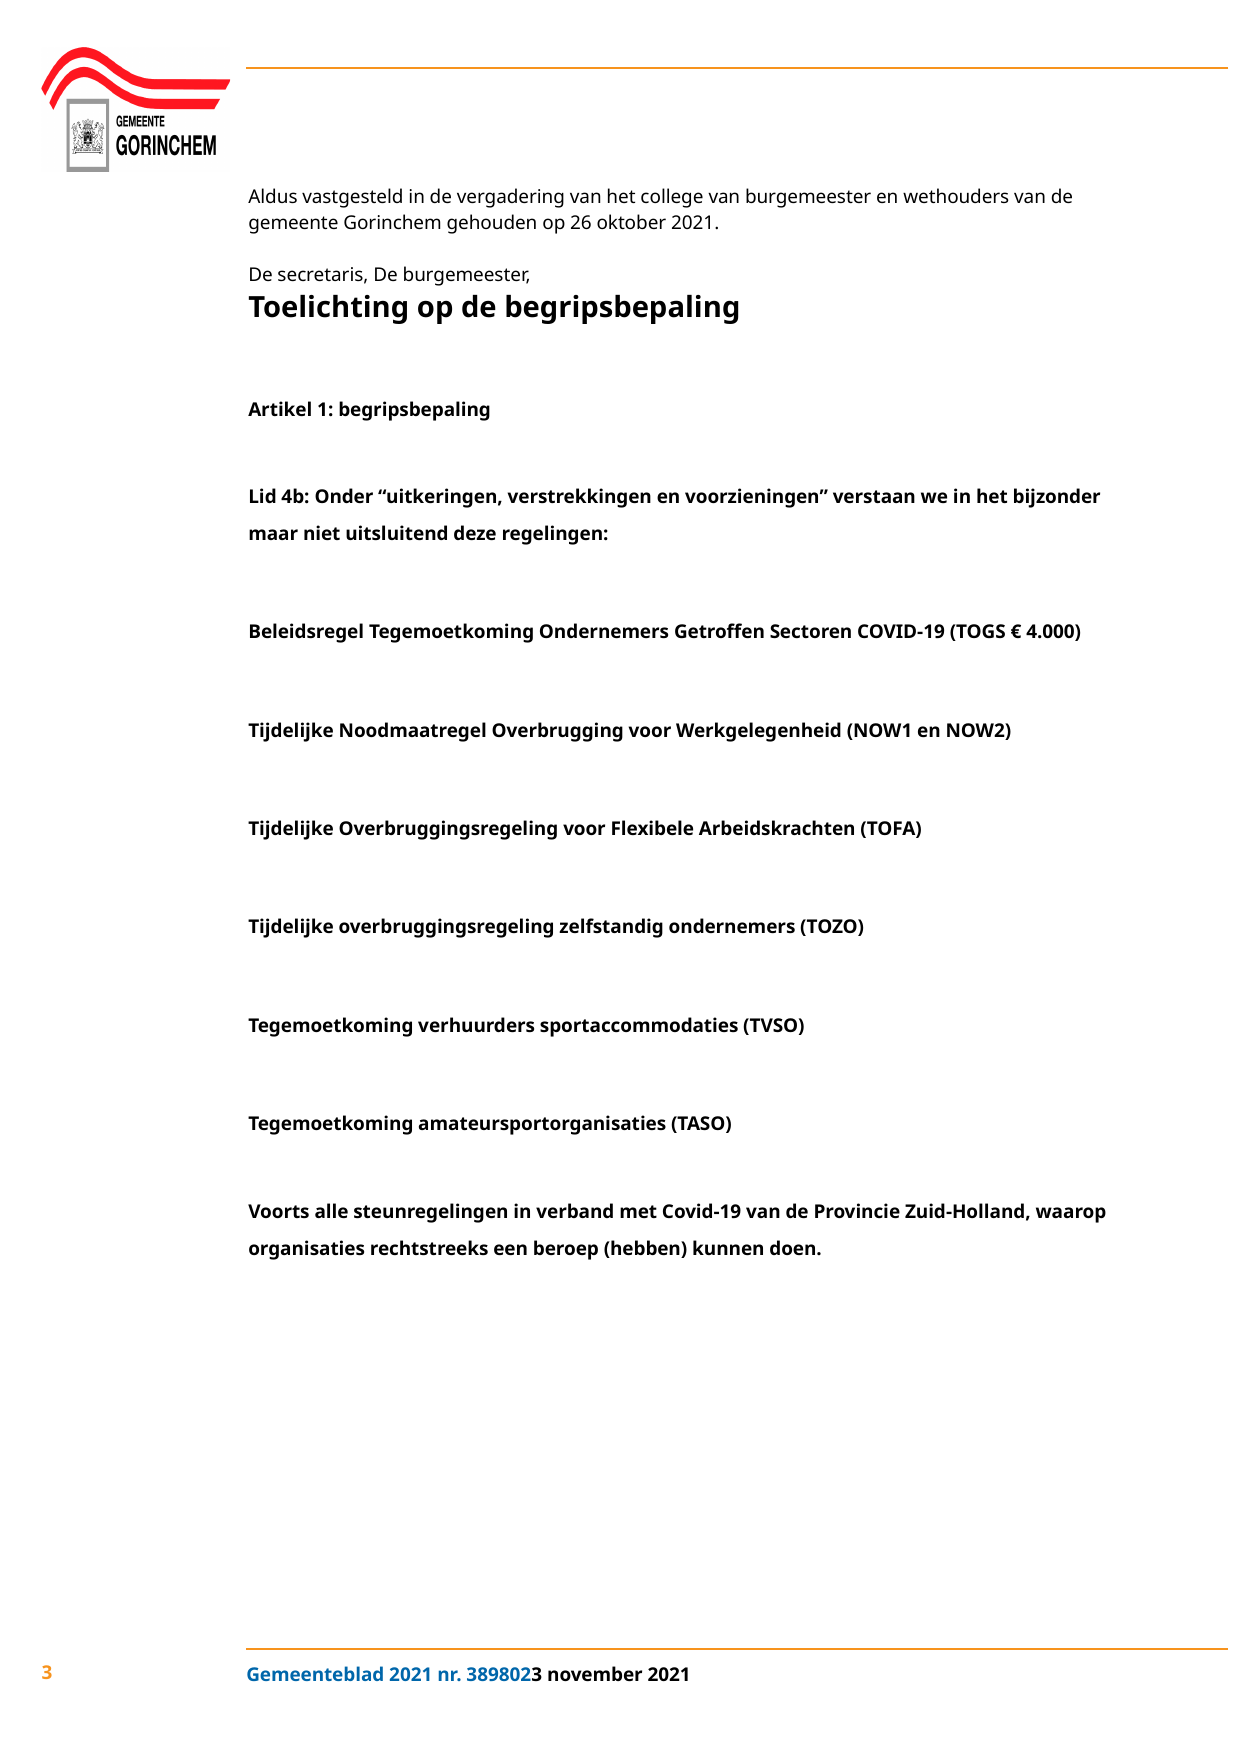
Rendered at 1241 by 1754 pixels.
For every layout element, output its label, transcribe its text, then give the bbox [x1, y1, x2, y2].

text Tijdelijke Overbruggingsregeling voor Flexibele Arbeidskrachten (TOFA) [248, 804, 1152, 844]
text Lid 4b: Onder “uitkeringen, verstrekkingen en voorzieningen” verstaan we in het bijzonder maar niet uitsluitend deze regelingen: [248, 483, 1152, 549]
text Tegemoetkoming verhuurders sportaccommodaties (TVSO) [248, 1001, 1152, 1041]
text Tegemoetkoming amateursportorganisaties (TASO) [248, 1100, 1152, 1139]
text Aldus vastgesteld in de vergadering van het college van burgemeester en wethouders van de gemeente Gorinchem gehouden op 26 oktober 2021. [248, 183, 1152, 235]
text Toelichting op de begripsbepaling [248, 286, 1152, 326]
text Beleidsregel Tegemoetkoming Ondernemers Getroffen Sectoren COVID-19 (TOGS € 4.000) [248, 607, 1152, 647]
text Tijdelijke Noodmaatregel Overbrugging voor Werkgelegenheid (NOW1 en NOW2) [248, 706, 1152, 746]
picture [41, 47, 231, 172]
text Voorts alle steunregelingen in verband met Covid-19 van de Provincie Zuid-Holland, waarop organisaties rechtstreeks een beroep (hebben) kunnen doen. [248, 1198, 1152, 1263]
text Artikel 1: begripsbepaling [248, 385, 1152, 424]
text Tijdelijke overbruggingsregeling zelfstandig ondernemers (TOZO) [248, 903, 1152, 942]
text De secretaris, De burgemeester, [248, 261, 1152, 286]
